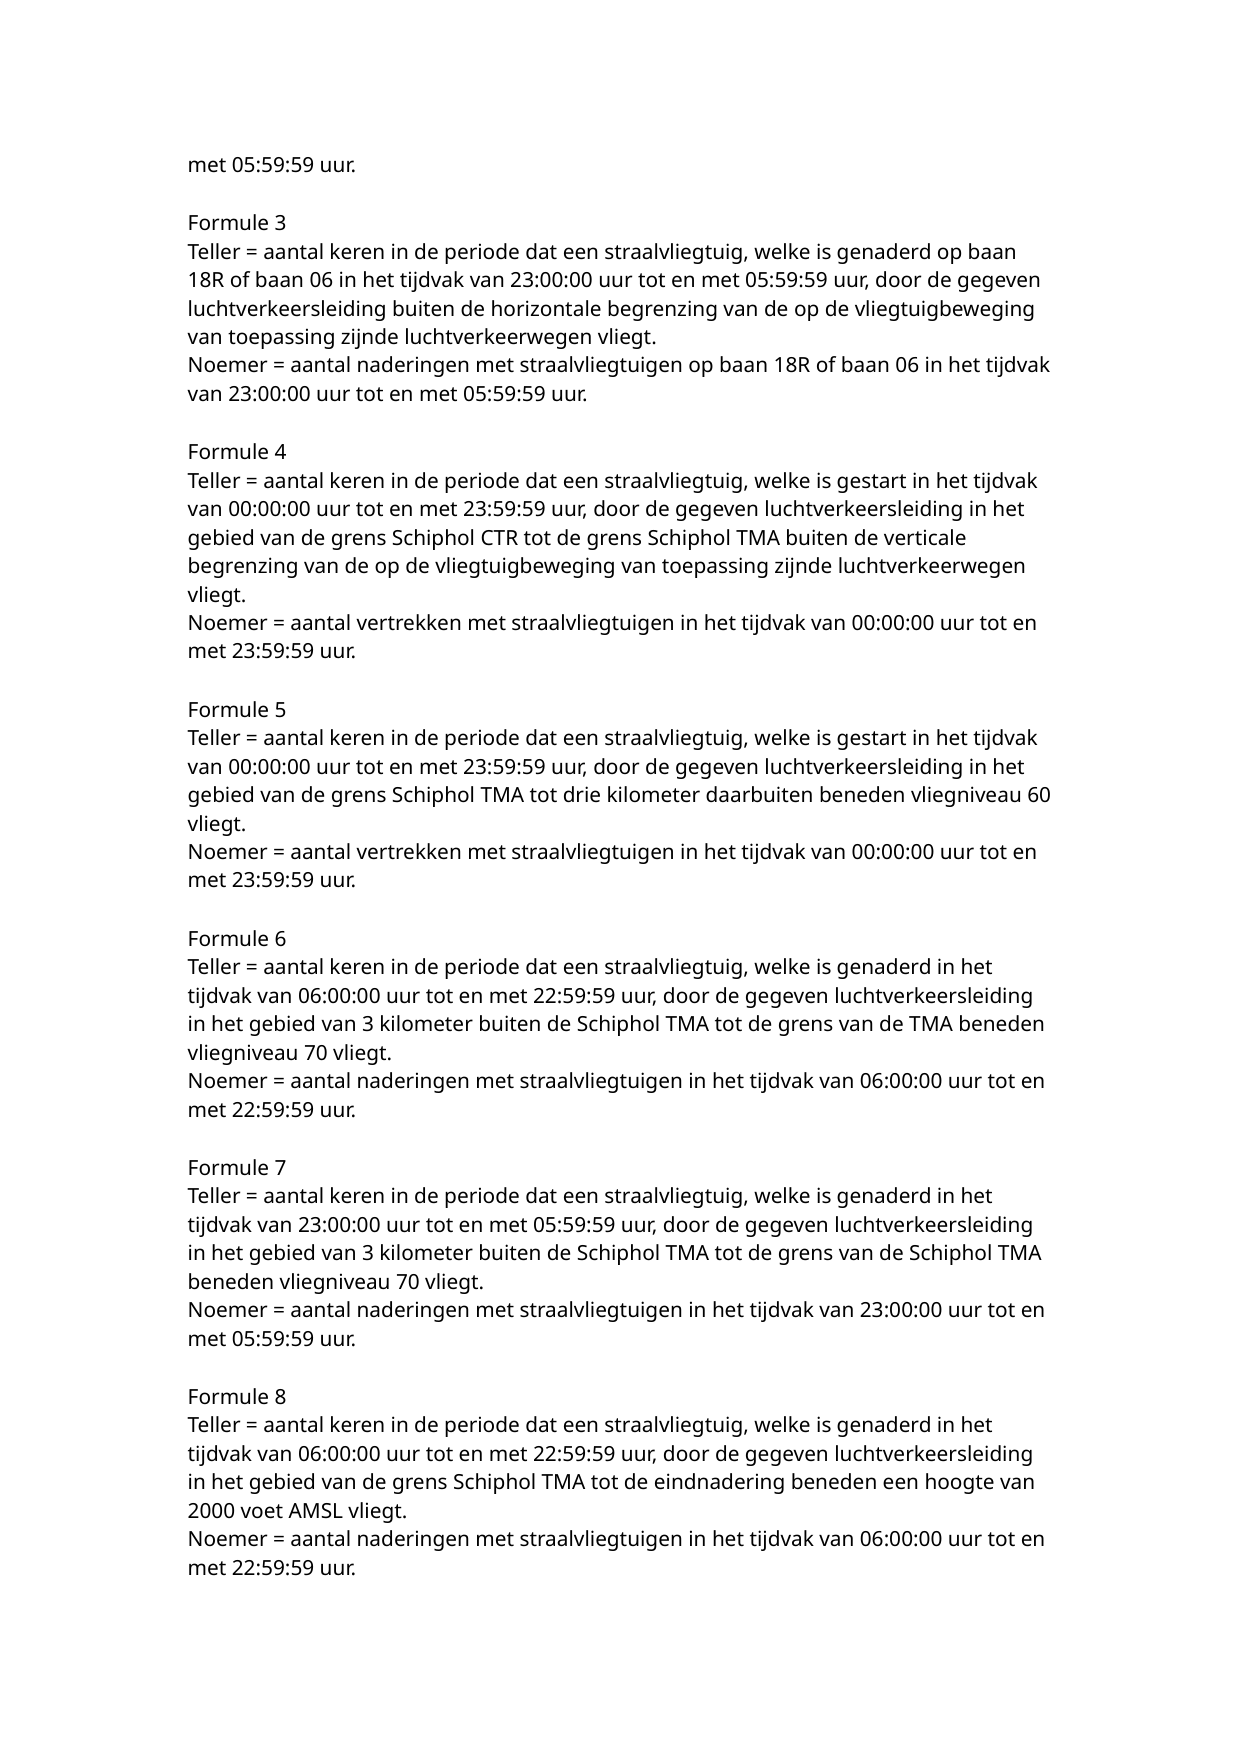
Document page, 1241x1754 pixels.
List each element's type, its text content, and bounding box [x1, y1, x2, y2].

text Noemer = aantal naderingen met straalvliegtuigen op baan 18R of baan 06 in het tijdvak van 23:00:00 uur tot en met 05:59:59 uur. [187, 351, 1053, 407]
text Formule 4 [187, 437, 1053, 466]
text Noemer = aantal vertrekken met straalvliegtuigen in het tijdvak van 00:00:00 uur tot en met 23:59:59 uur. [187, 837, 1053, 894]
text Teller = aantal keren in de periode dat een straalvliegtuig, welke is gestart in het tijdvak van 00:00:00 uur tot en met 23:59:59 uur, door de gegeven luchtverkeersleiding in het gebied van de grens Schiphol CTR tot de grens Schiphol TMA buiten de verticale begrenzing van de op de vliegtuigbeweging van toepassing zijnde luchtverkeerwegen vliegt. [187, 466, 1053, 608]
text met 05:59:59 uur. [187, 150, 1053, 178]
text Teller = aantal keren in de periode dat een straalvliegtuig, welke is genaderd in het tijdvak van 06:00:00 uur tot en met 22:59:59 uur, door de gegeven luchtverkeersleiding in het gebied van 3 kilometer buiten de Schiphol TMA tot de grens van de TMA beneden vliegniveau 70 vliegt. [187, 952, 1053, 1066]
text Formule 3 [187, 208, 1053, 237]
text Noemer = aantal naderingen met straalvliegtuigen in het tijdvak van 06:00:00 uur tot en met 22:59:59 uur. [187, 1524, 1053, 1581]
text Noemer = aantal naderingen met straalvliegtuigen in het tijdvak van 23:00:00 uur tot en met 05:59:59 uur. [187, 1295, 1053, 1352]
text Formule 5 [187, 695, 1053, 723]
text Teller = aantal keren in de periode dat een straalvliegtuig, welke is gestart in het tijdvak van 00:00:00 uur tot en met 23:59:59 uur, door de gegeven luchtverkeersleiding in het gebied van de grens Schiphol TMA tot drie kilometer daarbuiten beneden vliegniveau 60 vliegt. [187, 723, 1053, 837]
text Formule 7 [187, 1153, 1053, 1182]
text Formule 6 [187, 924, 1053, 952]
text Formule 8 [187, 1382, 1053, 1411]
text Teller = aantal keren in de periode dat een straalvliegtuig, welke is genaderd op baan 18R of baan 06 in het tijdvak van 23:00:00 uur tot en met 05:59:59 uur, door de gegeven luchtverkeersleiding buiten de horizontale begrenzing van de op de vliegtuigbeweging van toepassing zijnde luchtverkeerwegen vliegt. [187, 237, 1053, 351]
text Noemer = aantal vertrekken met straalvliegtuigen in het tijdvak van 00:00:00 uur tot en met 23:59:59 uur. [187, 608, 1053, 665]
text Teller = aantal keren in de periode dat een straalvliegtuig, welke is genaderd in het tijdvak van 06:00:00 uur tot en met 22:59:59 uur, door de gegeven luchtverkeersleiding in het gebied van de grens Schiphol TMA tot de eindnadering beneden een hoogte van 2000 voet AMSL vliegt. [187, 1411, 1053, 1524]
text Noemer = aantal naderingen met straalvliegtuigen in het tijdvak van 06:00:00 uur tot en met 22:59:59 uur. [187, 1066, 1053, 1123]
text Teller = aantal keren in de periode dat een straalvliegtuig, welke is genaderd in het tijdvak van 23:00:00 uur tot en met 05:59:59 uur, door de gegeven luchtverkeersleiding in het gebied van 3 kilometer buiten de Schiphol TMA tot de grens van de Schiphol TMA beneden vliegniveau 70 vliegt. [187, 1182, 1053, 1295]
